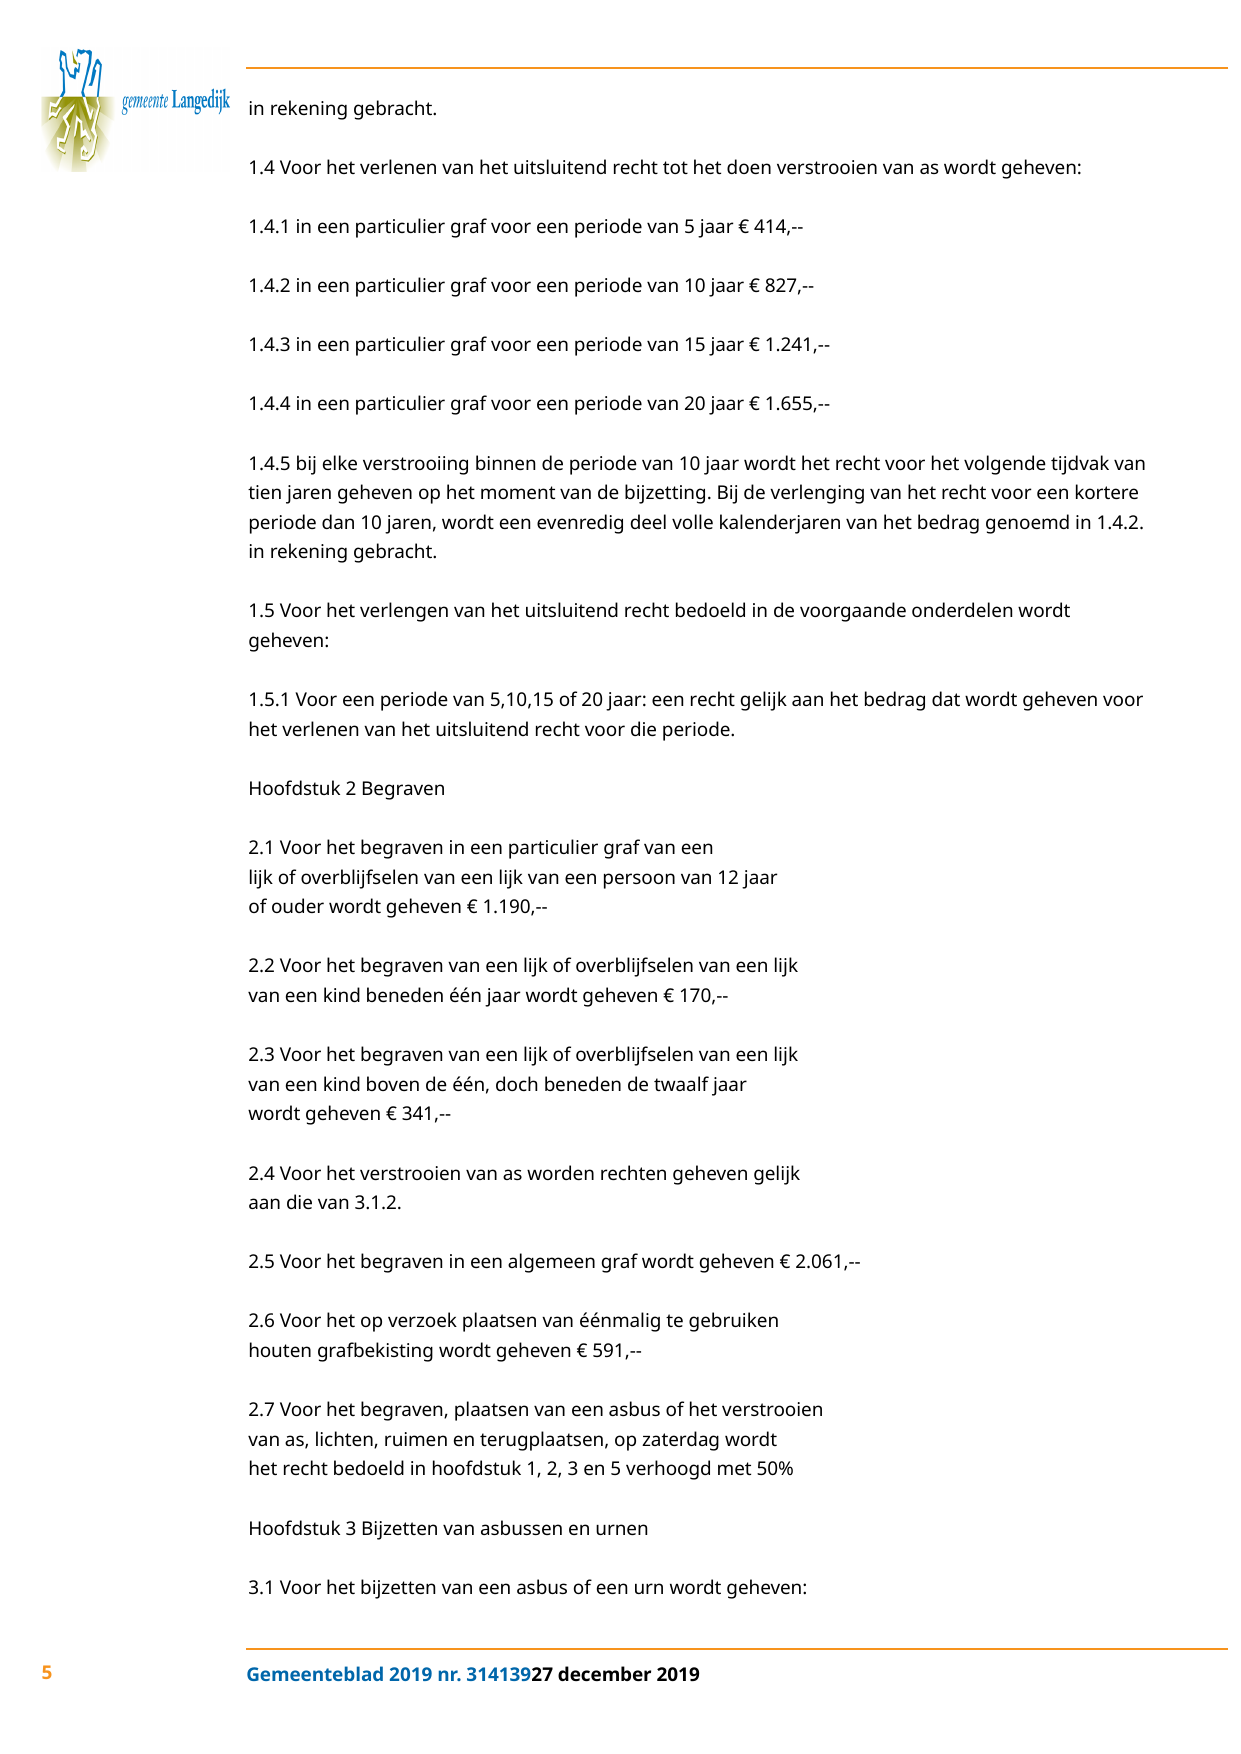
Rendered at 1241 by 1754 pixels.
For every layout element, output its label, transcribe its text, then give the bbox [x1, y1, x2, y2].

picture [41, 47, 231, 172]
text in rekening gebracht. [248, 95, 1152, 121]
text of ouder wordt geheven € 1.190,-- [248, 893, 1152, 919]
text houten grafbekisting wordt geheven € 591,-- [248, 1337, 1152, 1363]
text 1.5 Voor het verlengen van het uitsluitend recht bedoeld in de voorgaande onderdelen wordt geheven: [248, 598, 1152, 653]
text 2.5 Voor het begraven in een algemeen graf wordt geheven € 2.061,-- [248, 1248, 1152, 1274]
text Hoofdstuk 3 Bijzetten van asbussen en urnen [248, 1515, 1152, 1541]
text 1.4.5 bij elke verstrooiing binnen de periode van 10 jaar wordt het recht voor het volgende tijdvak van tien jaren geheven op het moment van de bijzetting. Bij de verlenging van het recht voor een kortere periode dan 10 jaren, wordt een evenredig deel volle kalenderjaren van het bedrag genoemd in 1.4.2. in rekening gebracht. [248, 450, 1152, 564]
text 2.4 Voor het verstrooien van as worden rechten geheven gelijk [248, 1160, 1152, 1186]
text het recht bedoeld in hoofdstuk 1, 2, 3 en 5 verhoogd met 50% [248, 1456, 1152, 1481]
text 2.7 Voor het begraven, plaatsen van een asbus of het verstrooien [248, 1396, 1152, 1422]
text 3.1 Voor het bijzetten van een asbus of een urn wordt geheven: [248, 1574, 1152, 1600]
text 2.1 Voor het begraven in een particulier graf van een [248, 834, 1152, 860]
text aan die van 3.1.2. [248, 1189, 1152, 1215]
text 2.2 Voor het begraven van een lijk of overblijfselen van een lijk [248, 953, 1152, 978]
text lijk of overblijfselen van een lijk van een persoon van 12 jaar [248, 864, 1152, 890]
text van een kind beneden één jaar wordt geheven € 170,-- [248, 982, 1152, 1008]
text van as, lichten, ruimen en terugplaatsen, op zaterdag wordt [248, 1426, 1152, 1452]
text 1.4.4 in een particulier graf voor een periode van 20 jaar € 1.655,-- [248, 391, 1152, 416]
text 1.5.1 Voor een periode van 5,10,15 of 20 jaar: een recht gelijk aan het bedrag dat wordt geheven voor het verlenen van het uitsluitend recht voor die periode. [248, 686, 1152, 742]
text 1.4.2 in een particulier graf voor een periode van 10 jaar € 827,-- [248, 272, 1152, 298]
text 2.6 Voor het op verzoek plaatsen van éénmalig te gebruiken [248, 1308, 1152, 1333]
text wordt geheven € 341,-- [248, 1101, 1152, 1126]
text 1.4.3 in een particulier graf voor een periode van 15 jaar € 1.241,-- [248, 331, 1152, 357]
text van een kind boven de één, doch beneden de twaalf jaar [248, 1071, 1152, 1097]
text 1.4 Voor het verlenen van het uitsluitend recht tot het doen verstrooien van as wordt geheven: [248, 154, 1152, 180]
text Hoofdstuk 2 Begraven [248, 775, 1152, 801]
text 2.3 Voor het begraven van een lijk of overblijfselen van een lijk [248, 1041, 1152, 1067]
text 1.4.1 in een particulier graf voor een periode van 5 jaar € 414,-- [248, 213, 1152, 239]
